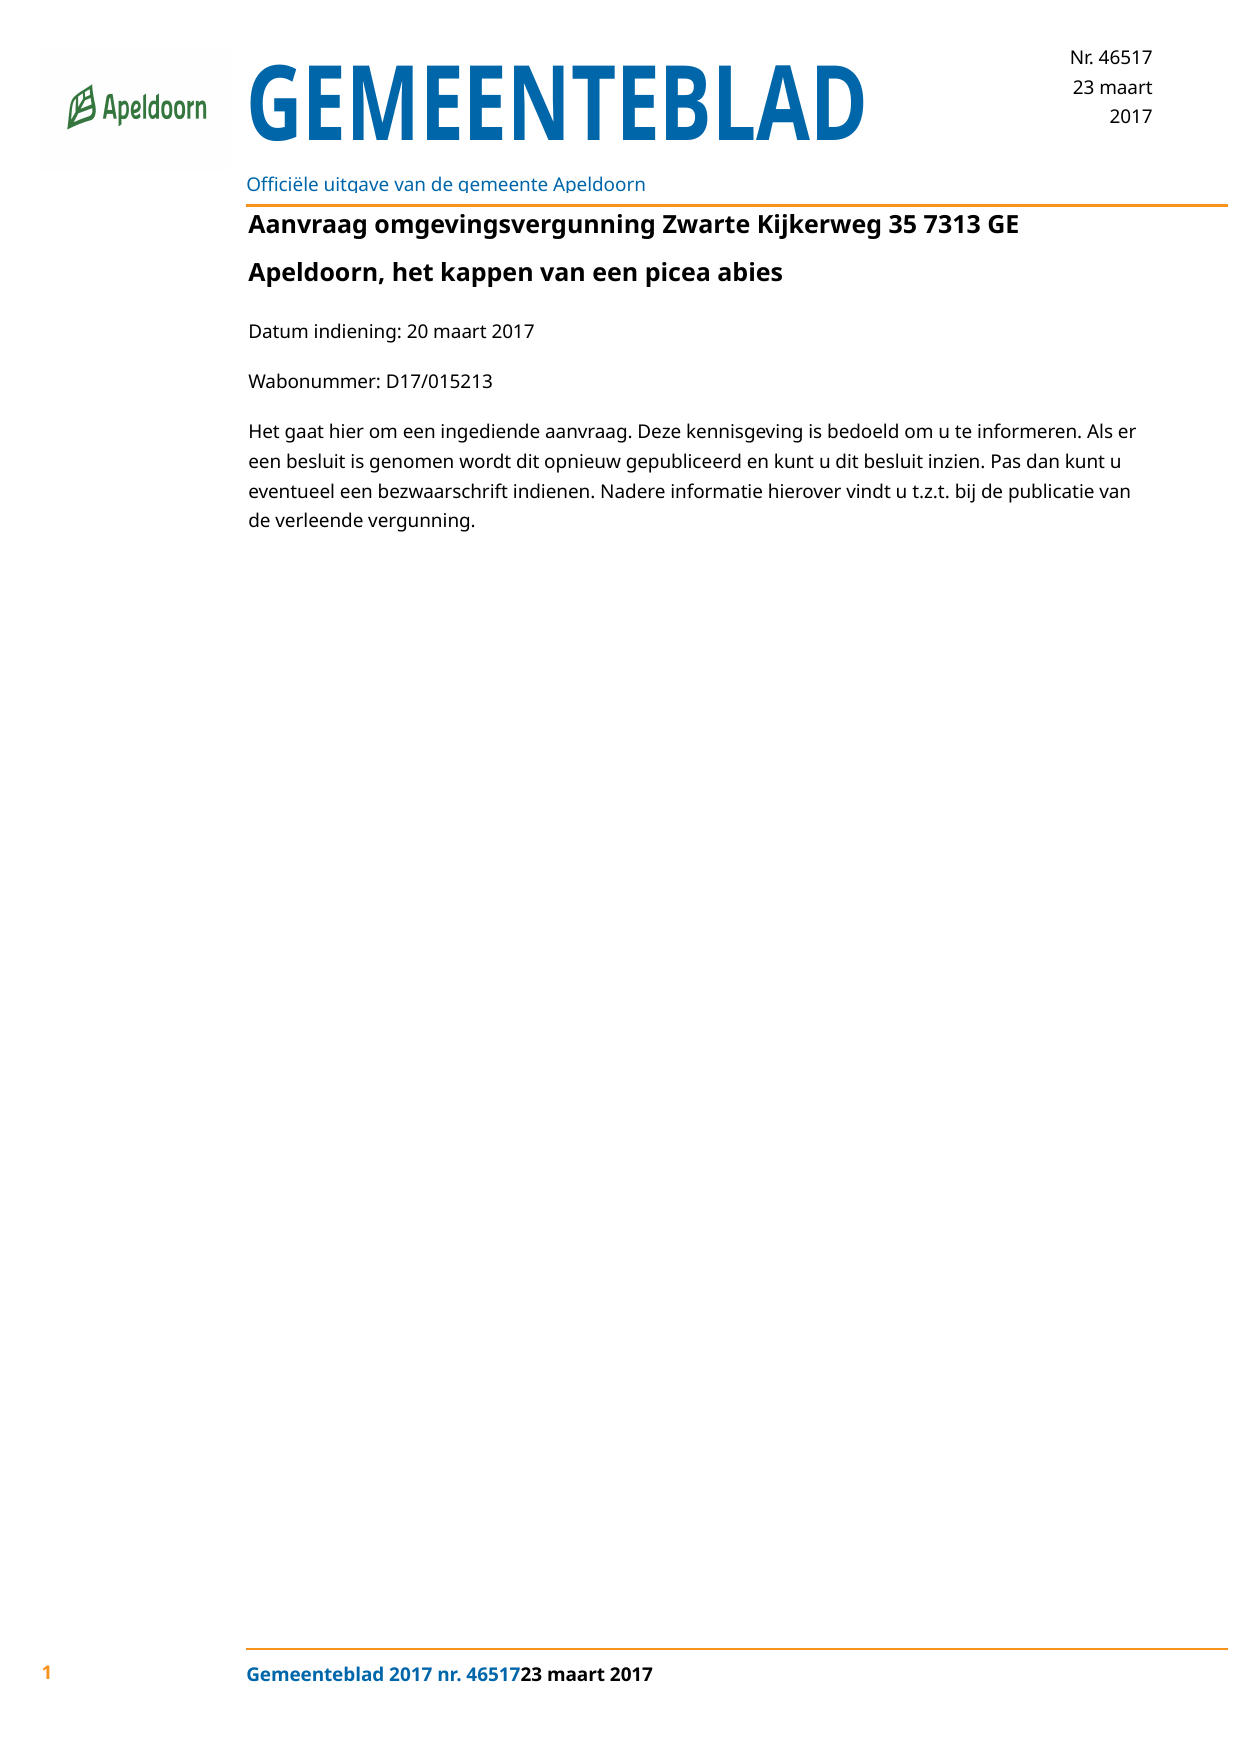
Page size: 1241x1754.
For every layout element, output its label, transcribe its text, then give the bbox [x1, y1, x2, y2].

text Wabonummer: D17/015213 [248, 368, 1152, 394]
picture [41, 47, 231, 172]
text Datum indiening: 20 maart 2017 [248, 318, 1152, 344]
text Het gaat hier om een ingediende aanvraag. Deze kennisgeving is bedoeld om u te informeren. Als er een besluit is genomen wordt dit opnieuw gepubliceerd en kunt u dit besluit inzien. Pas dan kunt u eventueel een bezwaarschrift indienen. Nadere informatie hierover vindt u t.z.t. bij de publicatie van de verleende vergunning. [248, 419, 1152, 533]
text Aanvraag omgevingsvergunning Zwarte Kijkerweg 35 7313 GE Apeldoorn, het kappen van een picea abies [248, 207, 1152, 288]
